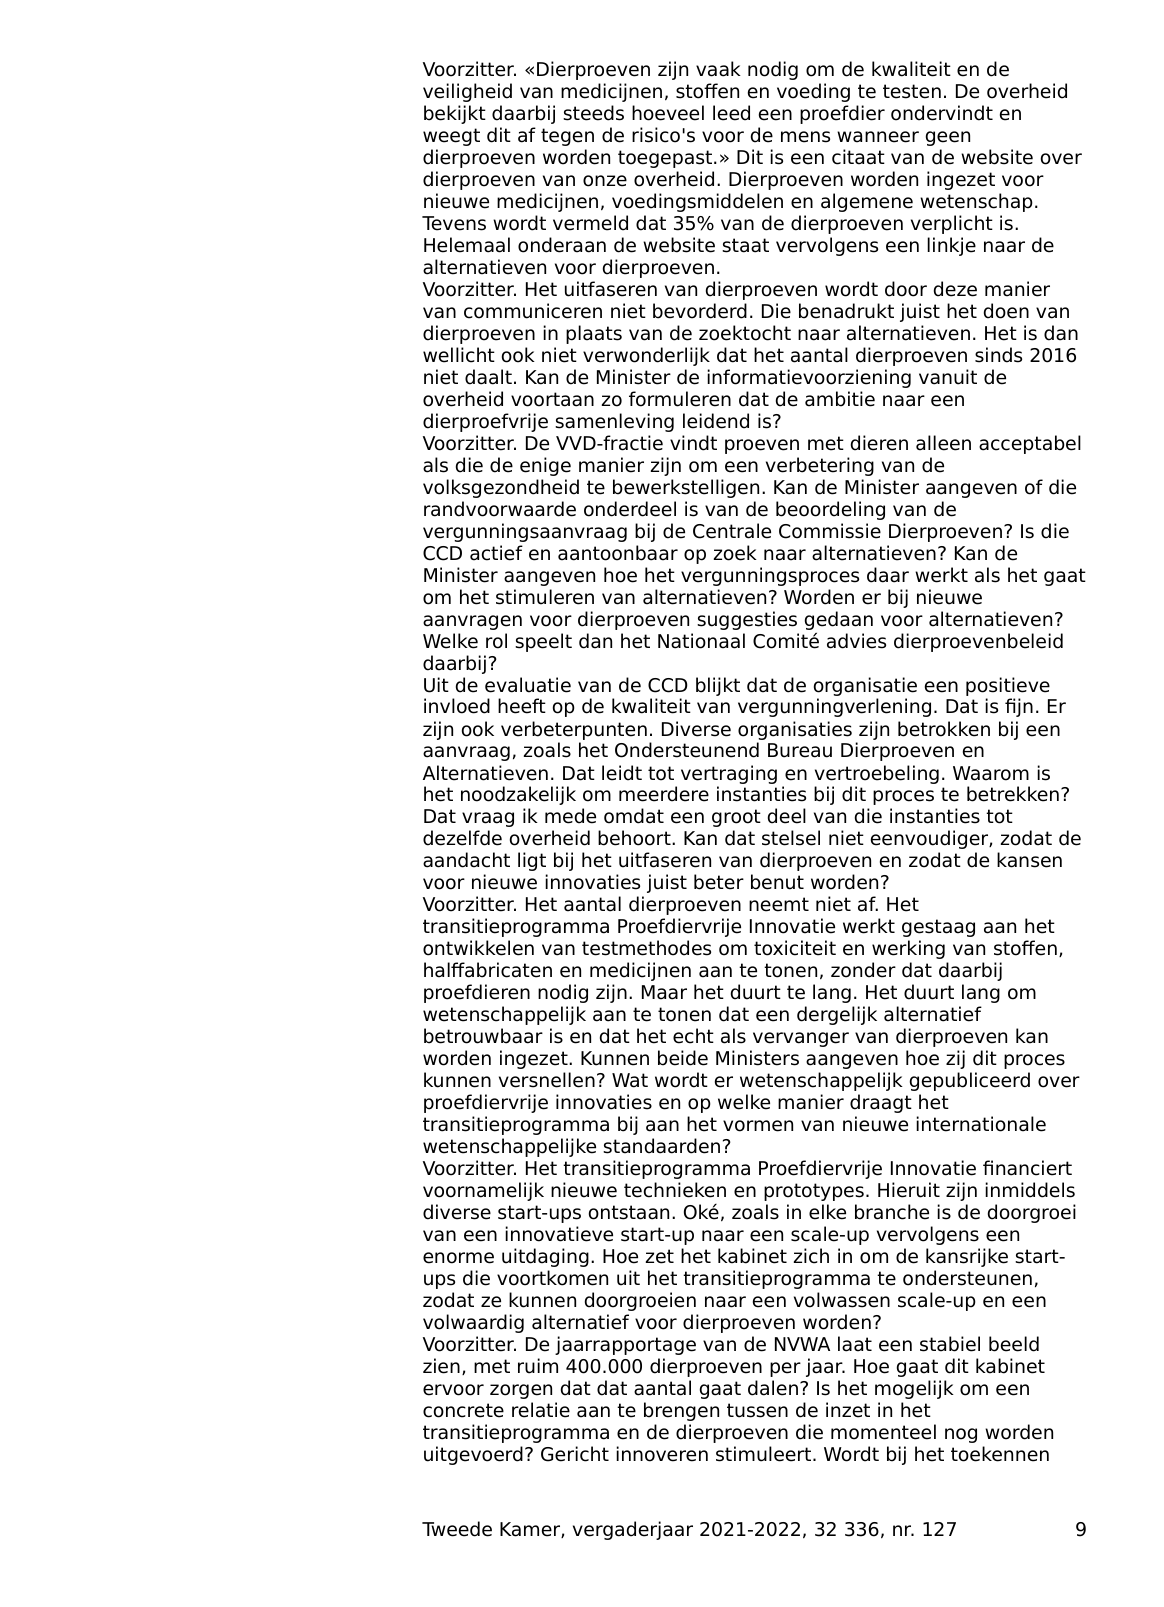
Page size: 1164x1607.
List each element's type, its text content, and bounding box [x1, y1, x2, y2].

text Voorzitter. Het transitieprogramma Proefdiervrije Innovatie financiert voornamelijk nieuwe technieken en prototypes. Hieruit zijn inmiddels diverse start-ups ontstaan. Oké, zoals in elke branche is de doorgroei van een innovatieve start-up naar een scale-up vervolgens een enorme uitdaging. Hoe zet het kabinet zich in om de kansrijke start-ups die voortkomen uit het transitieprogramma te ondersteunen, zodat ze kunnen doorgroeien naar een volwassen scale-up en een volwaardig alternatief voor dierproeven worden? [422, 1158, 1087, 1334]
text Uit de evaluatie van de CCD blijkt dat de organisatie een positieve invloed heeft op de kwaliteit van vergunningverlening. Dat is fijn. Er zijn ook verbeterpunten. Diverse organisaties zijn betrokken bij een aanvraag, zoals het Ondersteunend Bureau Dierproeven en Alternatieven. Dat leidt tot vertraging en vertroebeling. Waarom is het noodzakelijk om meerdere instanties bij dit proces te betrekken? Dat vraag ik mede omdat een groot deel van die instanties tot dezelfde overheid behoort. Kan dat stelsel niet eenvoudiger, zodat de aandacht ligt bij het uitfaseren van dierproeven en zodat de kansen voor nieuwe innovaties juist beter benut worden? [422, 674, 1087, 894]
text Voorzitter. De jaarrapportage van de NVWA laat een stabiel beeld zien, met ruim 400.000 dierproeven per jaar. Hoe gaat dit kabinet ervoor zorgen dat dat aantal gaat dalen? Is het mogelijk om een concrete relatie aan te brengen tussen de inzet in het transitieprogramma en de dierproeven die momenteel nog worden uitgevoerd? Gericht innoveren stimuleert. Wordt bij het toekennen [422, 1334, 1087, 1466]
text Voorzitter. De VVD-fractie vindt proeven met dieren alleen acceptabel als die de enige manier zijn om een verbetering van de volksgezondheid te bewerkstelligen. Kan de Minister aangeven of die randvoorwaarde onderdeel is van de beoordeling van de vergunningsaanvraag bij de Centrale Commissie Dierproeven? Is die CCD actief en aantoonbaar op zoek naar alternatieven? Kan de Minister aangeven hoe het vergunningsproces daar werkt als het gaat om het stimuleren van alternatieven? Worden er bij nieuwe aanvragen voor dierproeven suggesties gedaan voor alternatieven? Welke rol speelt dan het Nationaal Comité advies dierproevenbeleid daarbij? [422, 433, 1087, 674]
text Voorzitter. «Dierproeven zijn vaak nodig om de kwaliteit en de veiligheid van medicijnen, stoffen en voeding te testen. De overheid bekijkt daarbij steeds hoeveel leed een proefdier ondervindt en weegt dit af tegen de risico's voor de mens wanneer geen dierproeven worden toegepast.» Dit is een citaat van de website over dierproeven van onze overheid. Dierproeven worden ingezet voor nieuwe medicijnen, voedingsmiddelen en algemene wetenschap. Tevens wordt vermeld dat 35% van de dierproeven verplicht is. Helemaal onderaan de website staat vervolgens een linkje naar de alternatieven voor dierproeven. [422, 59, 1087, 279]
text Voorzitter. Het uitfaseren van dierproeven wordt door deze manier van communiceren niet bevorderd. Die benadrukt juist het doen van dierproeven in plaats van de zoektocht naar alternatieven. Het is dan wellicht ook niet verwonderlijk dat het aantal dierproeven sinds 2016 niet daalt. Kan de Minister de informatievoorziening vanuit de overheid voortaan zo formuleren dat de ambitie naar een dierproefvrije samenleving leidend is? [422, 279, 1087, 433]
text Voorzitter. Het aantal dierproeven neemt niet af. Het transitieprogramma Proefdiervrije Innovatie werkt gestaag aan het ontwikkelen van testmethodes om toxiciteit en werking van stoffen, halffabricaten en medicijnen aan te tonen, zonder dat daarbij proefdieren nodig zijn. Maar het duurt te lang. Het duurt lang om wetenschappelijk aan te tonen dat een dergelijk alternatief betrouwbaar is en dat het echt als vervanger van dierproeven kan worden ingezet. Kunnen beide Ministers aangeven hoe zij dit proces kunnen versnellen? Wat wordt er wetenschappelijk gepubliceerd over proefdiervrije innovaties en op welke manier draagt het transitieprogramma bij aan het vormen van nieuwe internationale wetenschappelijke standaarden? [422, 894, 1087, 1158]
